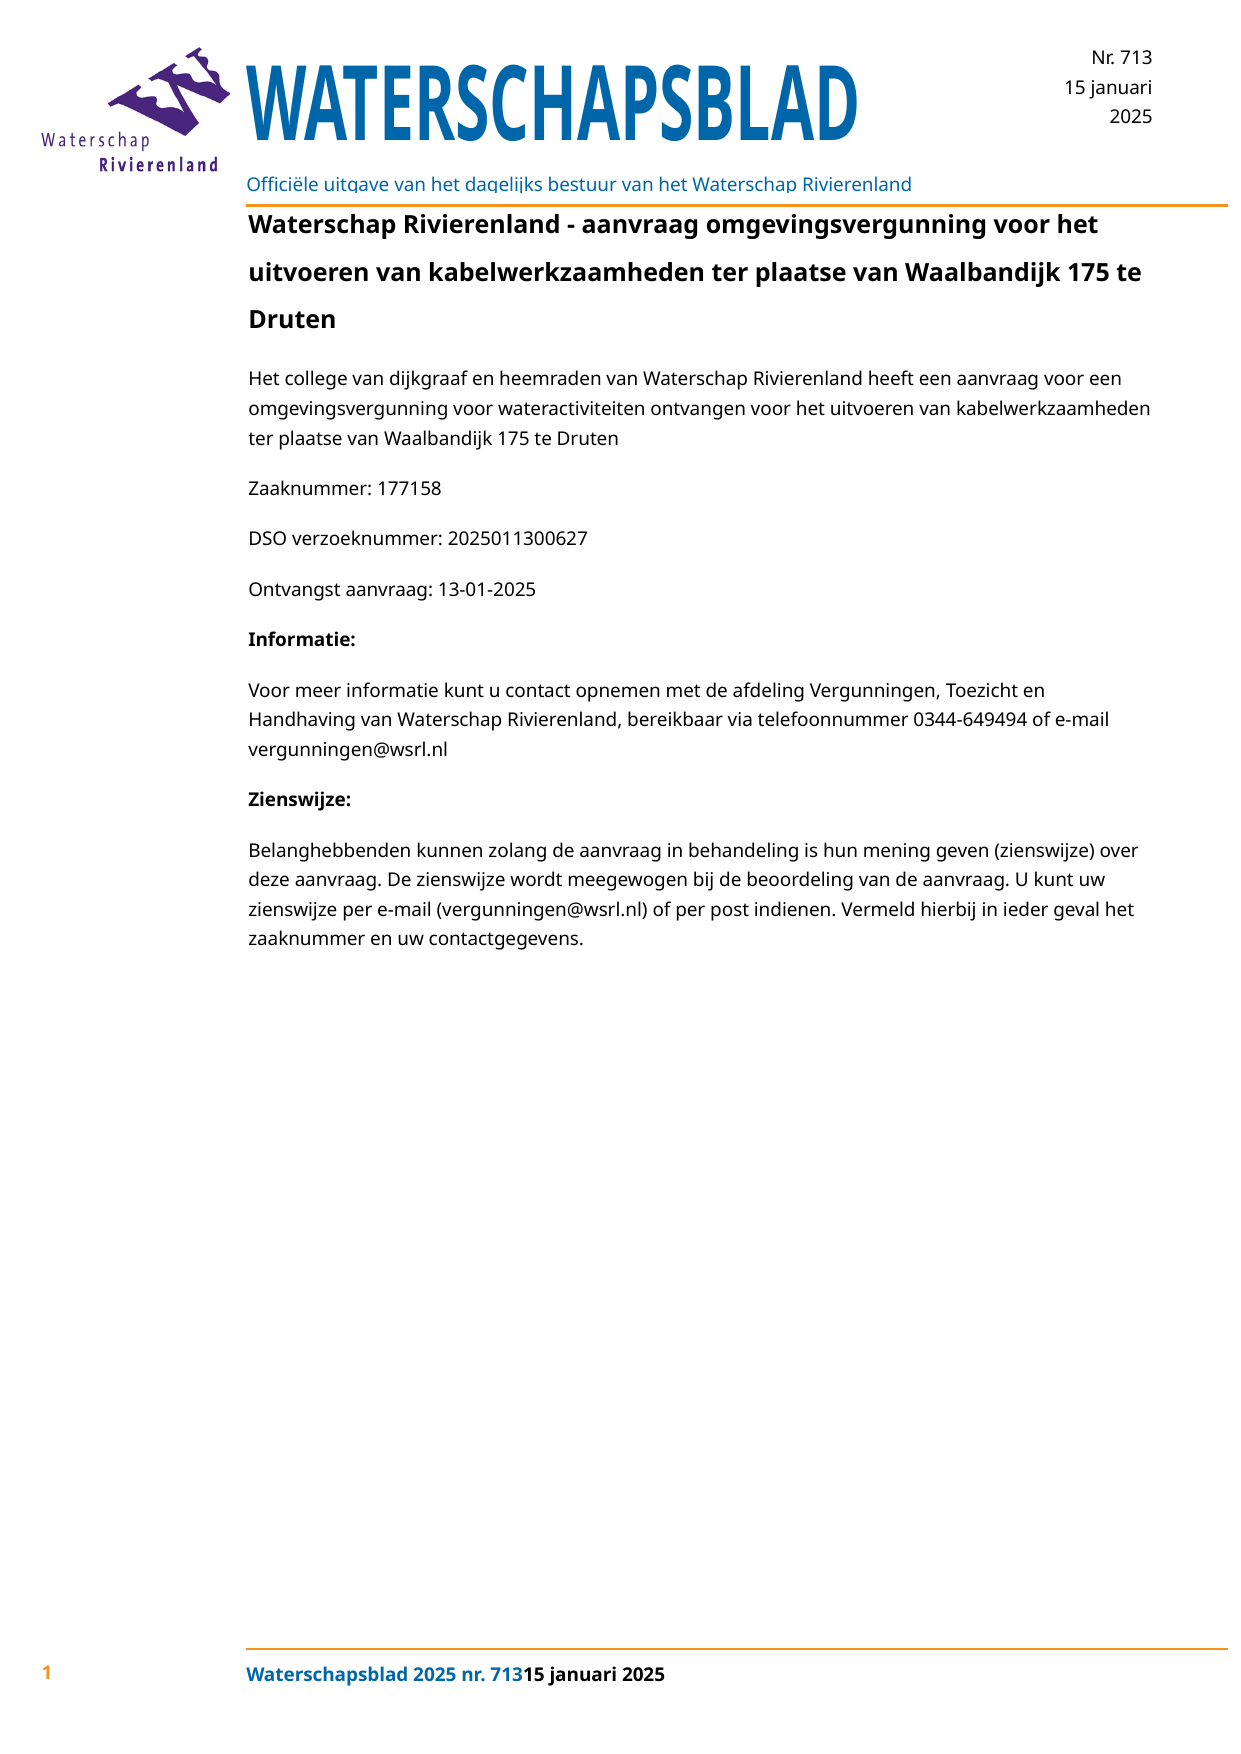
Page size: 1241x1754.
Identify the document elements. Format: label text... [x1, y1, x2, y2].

text Informatie: [248, 626, 1152, 652]
text Voor meer informatie kunt u contact opnemen met de afdeling Vergunningen, Toezicht en Handhaving van Waterschap Rivierenland, bereikbaar via telefoonnummer 0344-649494 of e-mail vergunningen@wsrl.nl [248, 677, 1152, 762]
text Zienswijze: [248, 786, 1152, 812]
text Het college van dijkgraaf en heemraden van Waterschap Rivierenland heeft een aanvraag voor een omgevingsvergunning voor wateractiviteiten ontvangen voor het uitvoeren van kabelwerkzaamheden ter plaatse van Waalbandijk 175 te Druten [248, 366, 1152, 450]
text Ontvangst aanvraag: 13-01-2025 [248, 576, 1152, 602]
picture [41, 47, 231, 172]
text Zaaknummer: 177158 [248, 475, 1152, 501]
text Belanghebbenden kunnen zolang de aanvraag in behandeling is hun mening geven (zienswijze) over deze aanvraag. De zienswijze wordt meegewogen bij de beoordeling van de aanvraag. U kunt uw zienswijze per e-mail (vergunningen@wsrl.nl) of per post indienen. Vermeld hierbij in ieder geval het zaaknummer en uw contactgegevens. [248, 837, 1152, 951]
text Waterschap Rivierenland - aanvraag omgevingsvergunning voor het uitvoeren van kabelwerkzaamheden ter plaatse van Waalbandijk 175 te Druten [248, 207, 1152, 336]
text DSO verzoeknummer: 2025011300627 [248, 526, 1152, 551]
